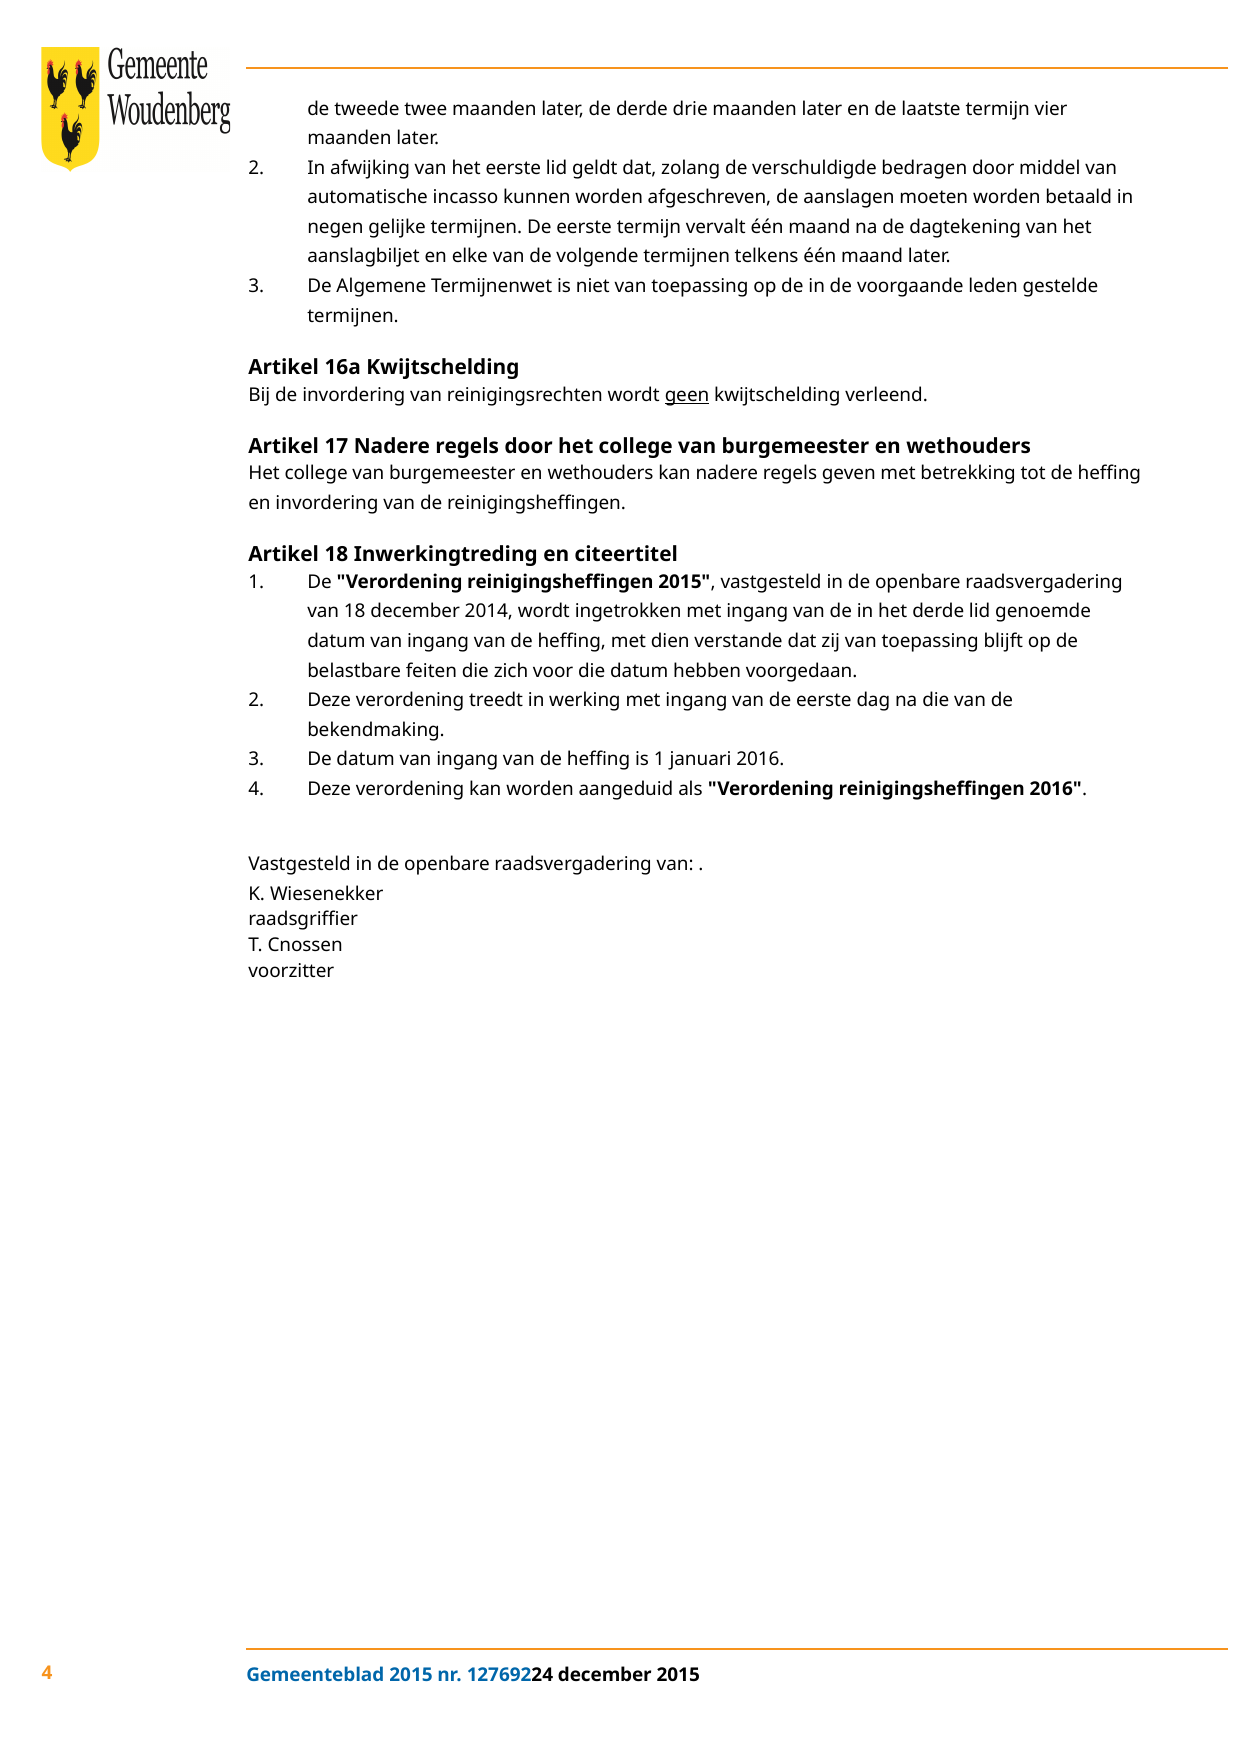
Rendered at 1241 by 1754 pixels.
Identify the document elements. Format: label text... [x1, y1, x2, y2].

text Artikel 16a Kwijtschelding [248, 352, 1152, 381]
text T. Cnossen [248, 931, 1152, 957]
text Vastgesteld in de openbare raadsvergadering van: . [248, 850, 1152, 876]
picture [41, 47, 231, 172]
text raadsgriffier [248, 906, 1152, 931]
list De Algemene Termijnenwet is niet van toepassing op de in de voorgaande leden gestelde termijnen. [248, 272, 1152, 328]
text K. Wiesenekker [248, 880, 1152, 906]
text Artikel 18 Inwerkingtreding en citeertitel [248, 539, 1152, 568]
list de tweede twee maanden later, de derde drie maanden later en de laatste termijn vier maanden later. [248, 95, 1152, 150]
list Deze verordening treedt in werking met ingang van de eerste dag na die van de bekendmaking. [248, 686, 1152, 742]
text Artikel 17 Nadere regels door het college van burgemeester en wethouders [248, 431, 1152, 459]
list De datum van ingang van de heffing is 1 januari 2016. [248, 746, 1152, 771]
text voorzitter [248, 957, 1152, 983]
list Deze verordening kan worden aangeduid als "Verordening reinigingsheffingen 2016". [248, 775, 1152, 801]
list De "Verordening reinigingsheffingen 2015", vastgesteld in de openbare raadsvergadering van 18 december 2014, wordt ingetrokken met ingang van de in het derde lid genoemde datum van ingang van de heffing, met dien verstande dat zij van toepassing blijft op de belastbare feiten die zich voor die datum hebben voorgedaan. [248, 568, 1152, 682]
text Bij de invordering van reinigingsrechten wordt geen kwijtschelding verleend. [248, 381, 1152, 406]
list In afwijking van het eerste lid geldt dat, zolang de verschuldigde bedragen door middel van automatische incasso kunnen worden afgeschreven, de aanslagen moeten worden betaald in negen gelijke termijnen. De eerste termijn vervalt één maand na de dagtekening van het aanslagbiljet en elke van de volgende termijnen telkens één maand later. [248, 154, 1152, 268]
text Het college van burgemeester en wethouders kan nadere regels geven met betrekking tot de heffing en invordering van de reinigingsheffingen. [248, 459, 1152, 515]
